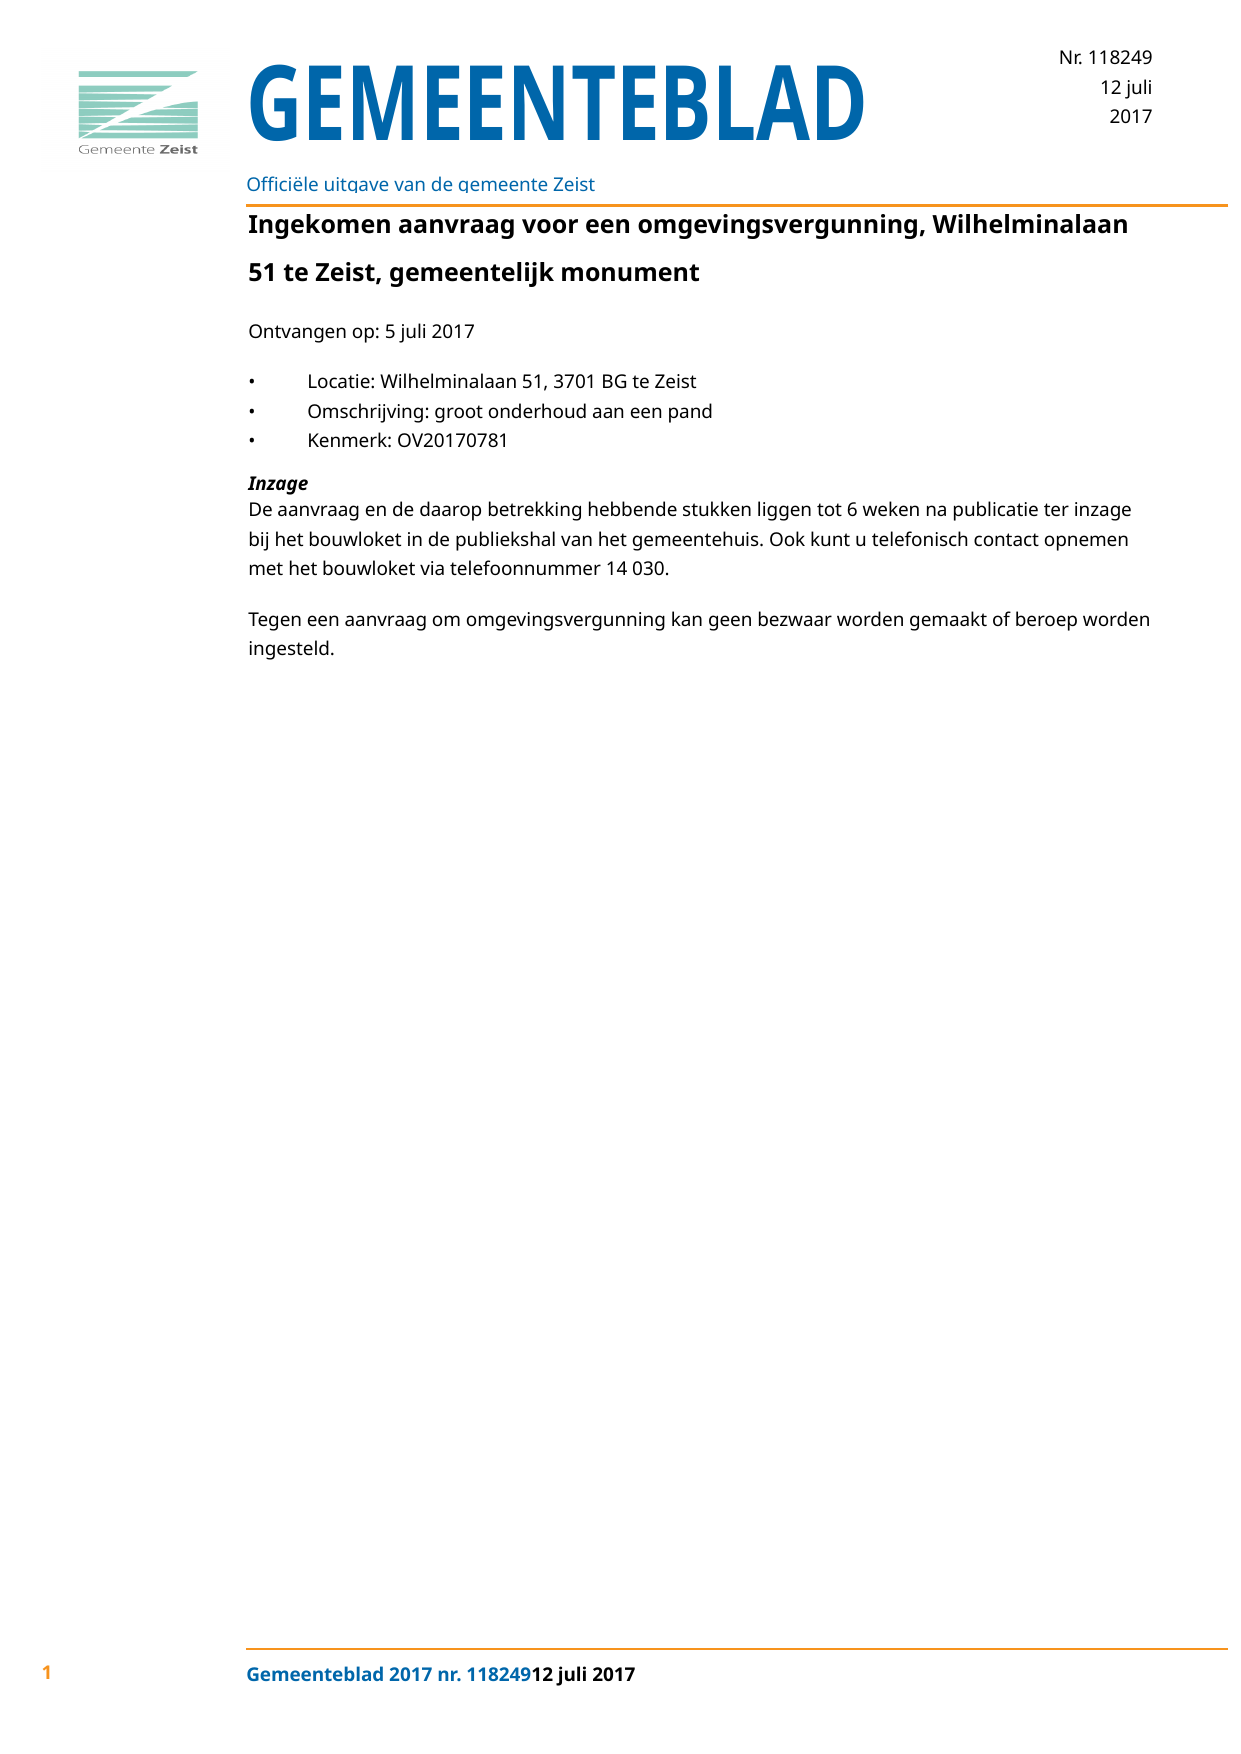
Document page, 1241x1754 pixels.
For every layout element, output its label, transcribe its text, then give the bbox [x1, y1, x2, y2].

text Inzage [248, 471, 1152, 496]
picture [41, 47, 231, 172]
text Ontvangen op: 5 juli 2017 [248, 318, 1152, 344]
list Kenmerk: OV20170781 [248, 427, 1152, 453]
text Ingekomen aanvraag voor een omgevingsvergunning, Wilhelminalaan 51 te Zeist, gemeentelijk monument [248, 207, 1152, 288]
list Locatie: Wilhelminalaan 51, 3701 BG te Zeist [248, 368, 1152, 394]
text Tegen een aanvraag om omgevingsvergunning kan geen bezwaar worden gemaakt of beroep worden ingesteld. [248, 606, 1152, 661]
text De aanvraag en de daarop betrekking hebbende stukken liggen tot 6 weken na publicatie ter inzage bij het bouwloket in de publiekshal van het gemeentehuis. Ook kunt u telefonisch contact opnemen met het bouwloket via telefoonnummer 14 030. [248, 496, 1152, 581]
list Omschrijving: groot onderhoud aan een pand [248, 398, 1152, 424]
